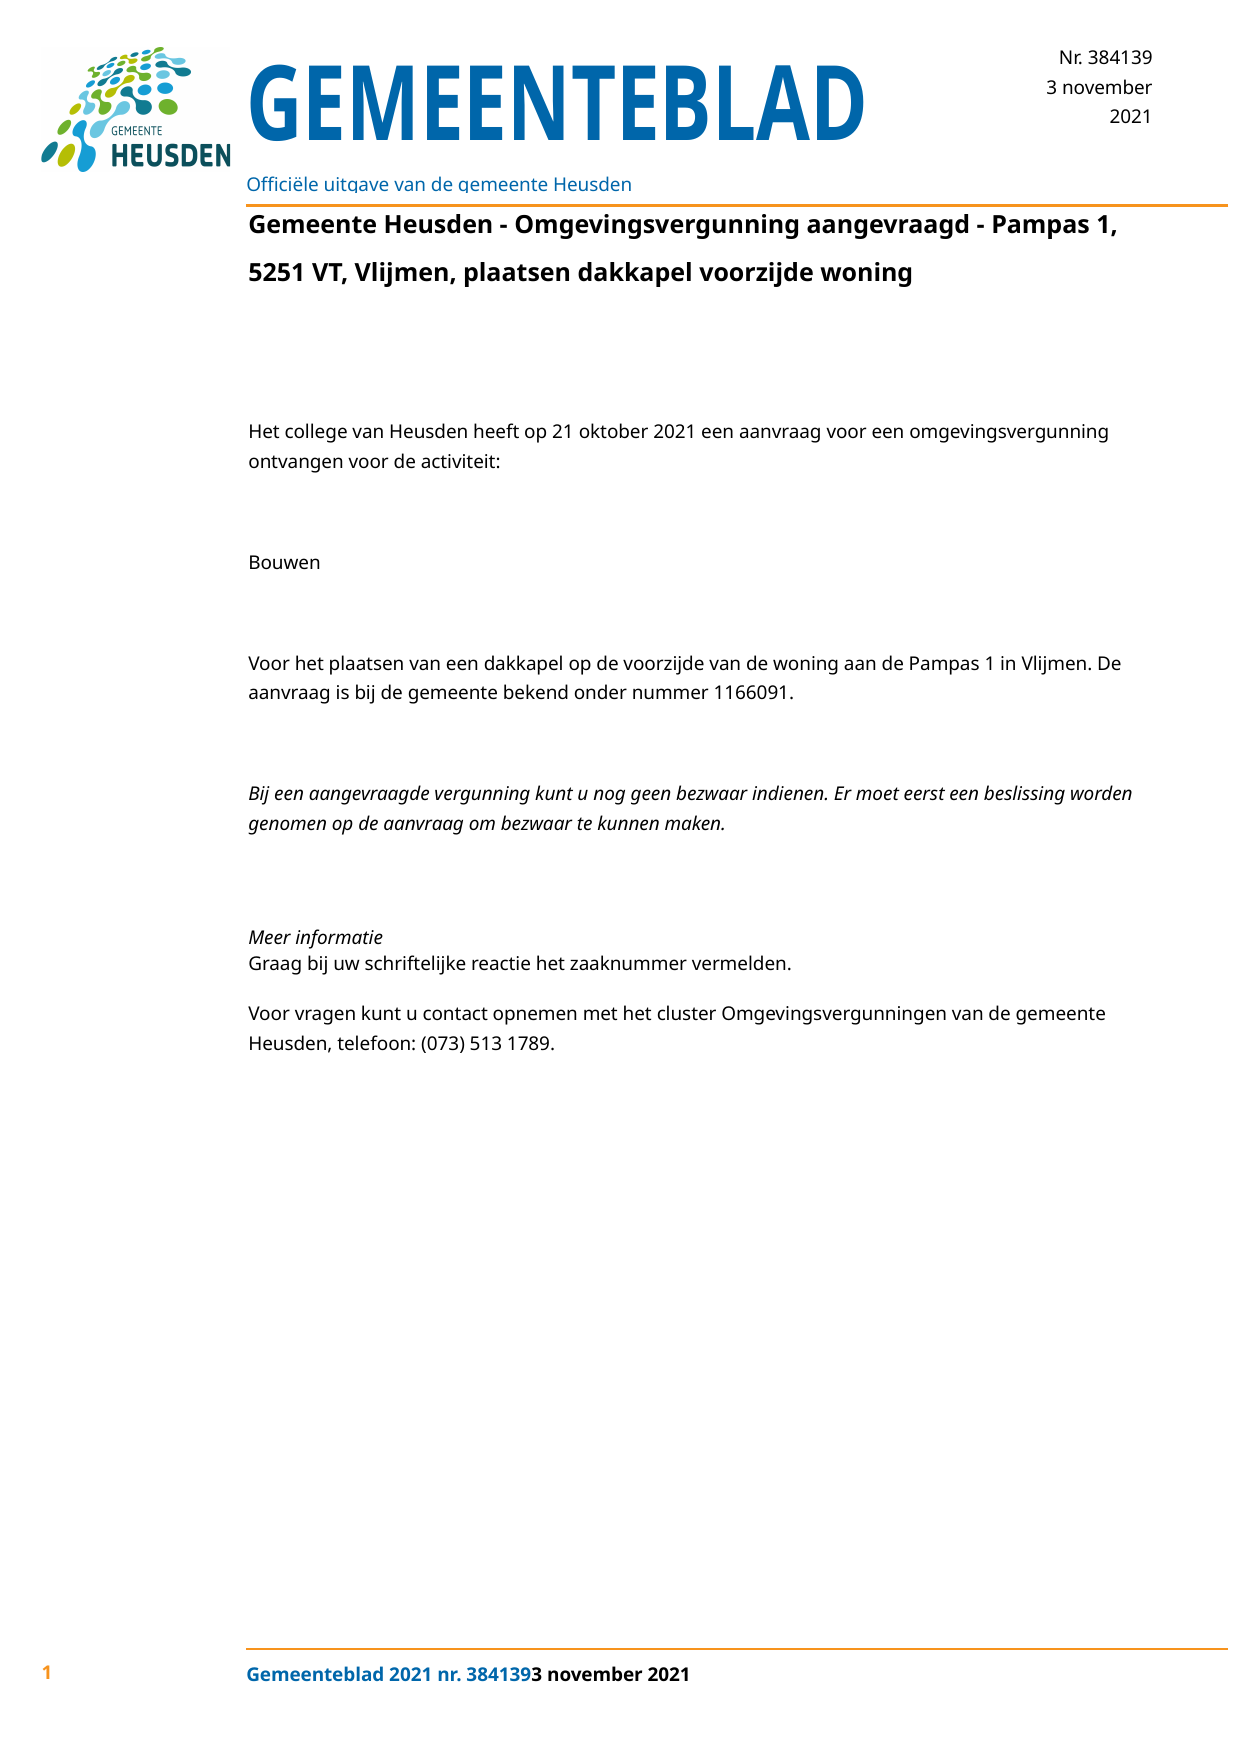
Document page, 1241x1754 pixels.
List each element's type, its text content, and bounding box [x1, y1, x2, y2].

text Voor het plaatsen van een dakkapel op de voorzijde van de woning aan de Pampas 1 in Vlijmen. De aanvraag is bij de gemeente bekend onder nummer 1166091. [248, 650, 1152, 705]
text Voor vragen kunt u contact opnemen met het cluster Omgevingsvergunningen van de gemeente Heusden, telefoon: (073) 513 1789. [248, 1001, 1152, 1056]
picture [41, 47, 231, 172]
text Gemeente Heusden - Omgevingsvergunning aangevraagd - Pampas 1, 5251 VT, Vlijmen, plaatsen dakkapel voorzijde woning [248, 207, 1152, 288]
text Bij een aangevraagde vergunning kunt u nog geen bezwaar indienen. Er moet eerst een beslissing worden genomen op de aanvraag om bezwaar te kunnen maken. [248, 780, 1152, 836]
text Meer informatie [248, 924, 1152, 950]
text Het college van Heusden heeft op 21 oktober 2021 een aanvraag voor een omgevingsvergunning ontvangen voor de activiteit: [248, 419, 1152, 474]
text Bouwen [248, 549, 1152, 575]
text Graag bij uw schriftelijke reactie het zaaknummer vermelden. [248, 950, 1152, 976]
